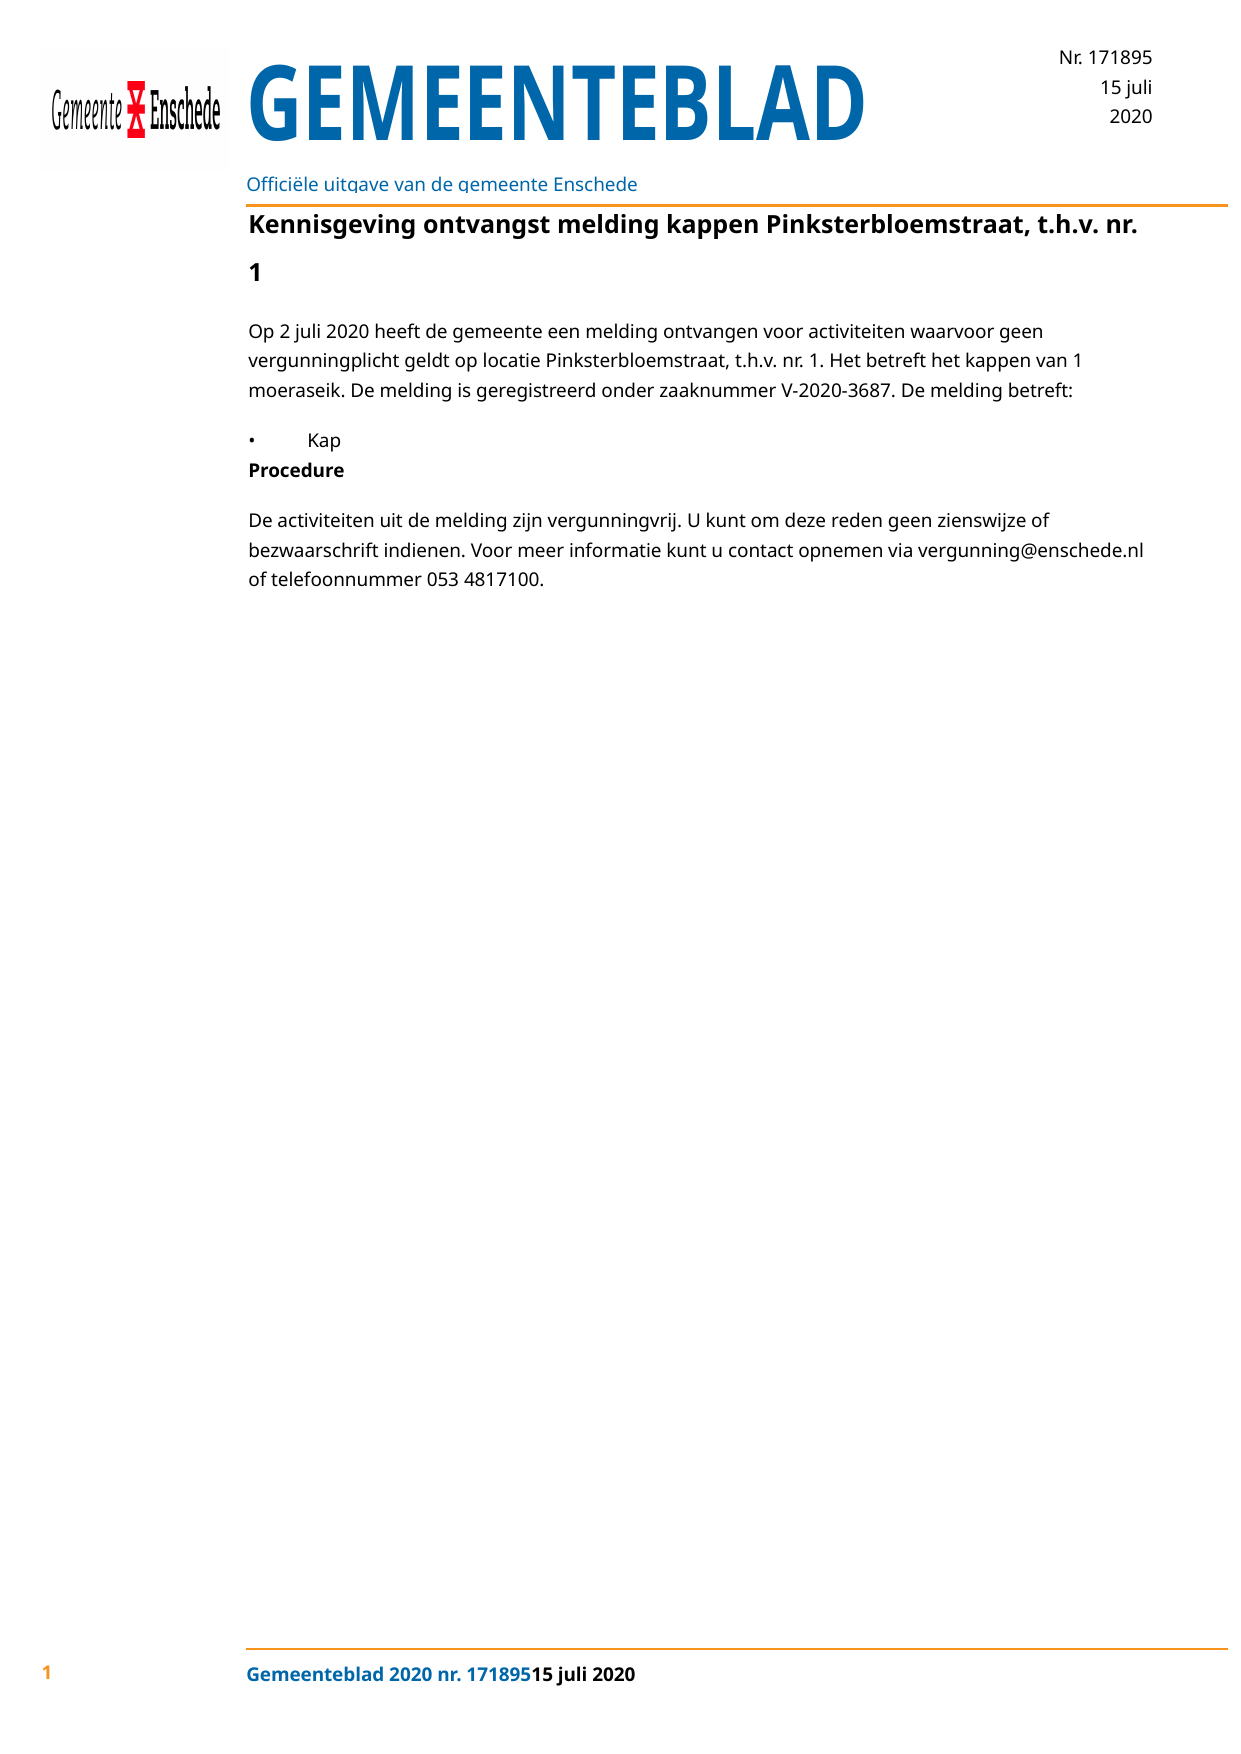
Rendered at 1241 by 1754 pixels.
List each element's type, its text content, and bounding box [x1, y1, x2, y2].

text Procedure [248, 457, 1152, 483]
text Op 2 juli 2020 heeft de gemeente een melding ontvangen voor activiteiten waarvoor geen vergunningplicht geldt op locatie Pinksterbloemstraat, t.h.v. nr. 1. Het betreft het kappen van 1 moeraseik. De melding is geregistreerd onder zaaknummer V-2020-3687. De melding betreft: [248, 318, 1152, 403]
picture [41, 47, 231, 172]
text Kennisgeving ontvangst melding kappen Pinksterbloemstraat, t.h.v. nr. 1 [248, 207, 1152, 288]
list Kap [248, 427, 1152, 453]
text De activiteiten uit de melding zijn vergunningvrij. U kunt om deze reden geen zienswijze of bezwaarschrift indienen. Voor meer informatie kunt u contact opnemen via vergunning@enschede.nl of telefoonnummer 053 4817100. [248, 507, 1152, 592]
